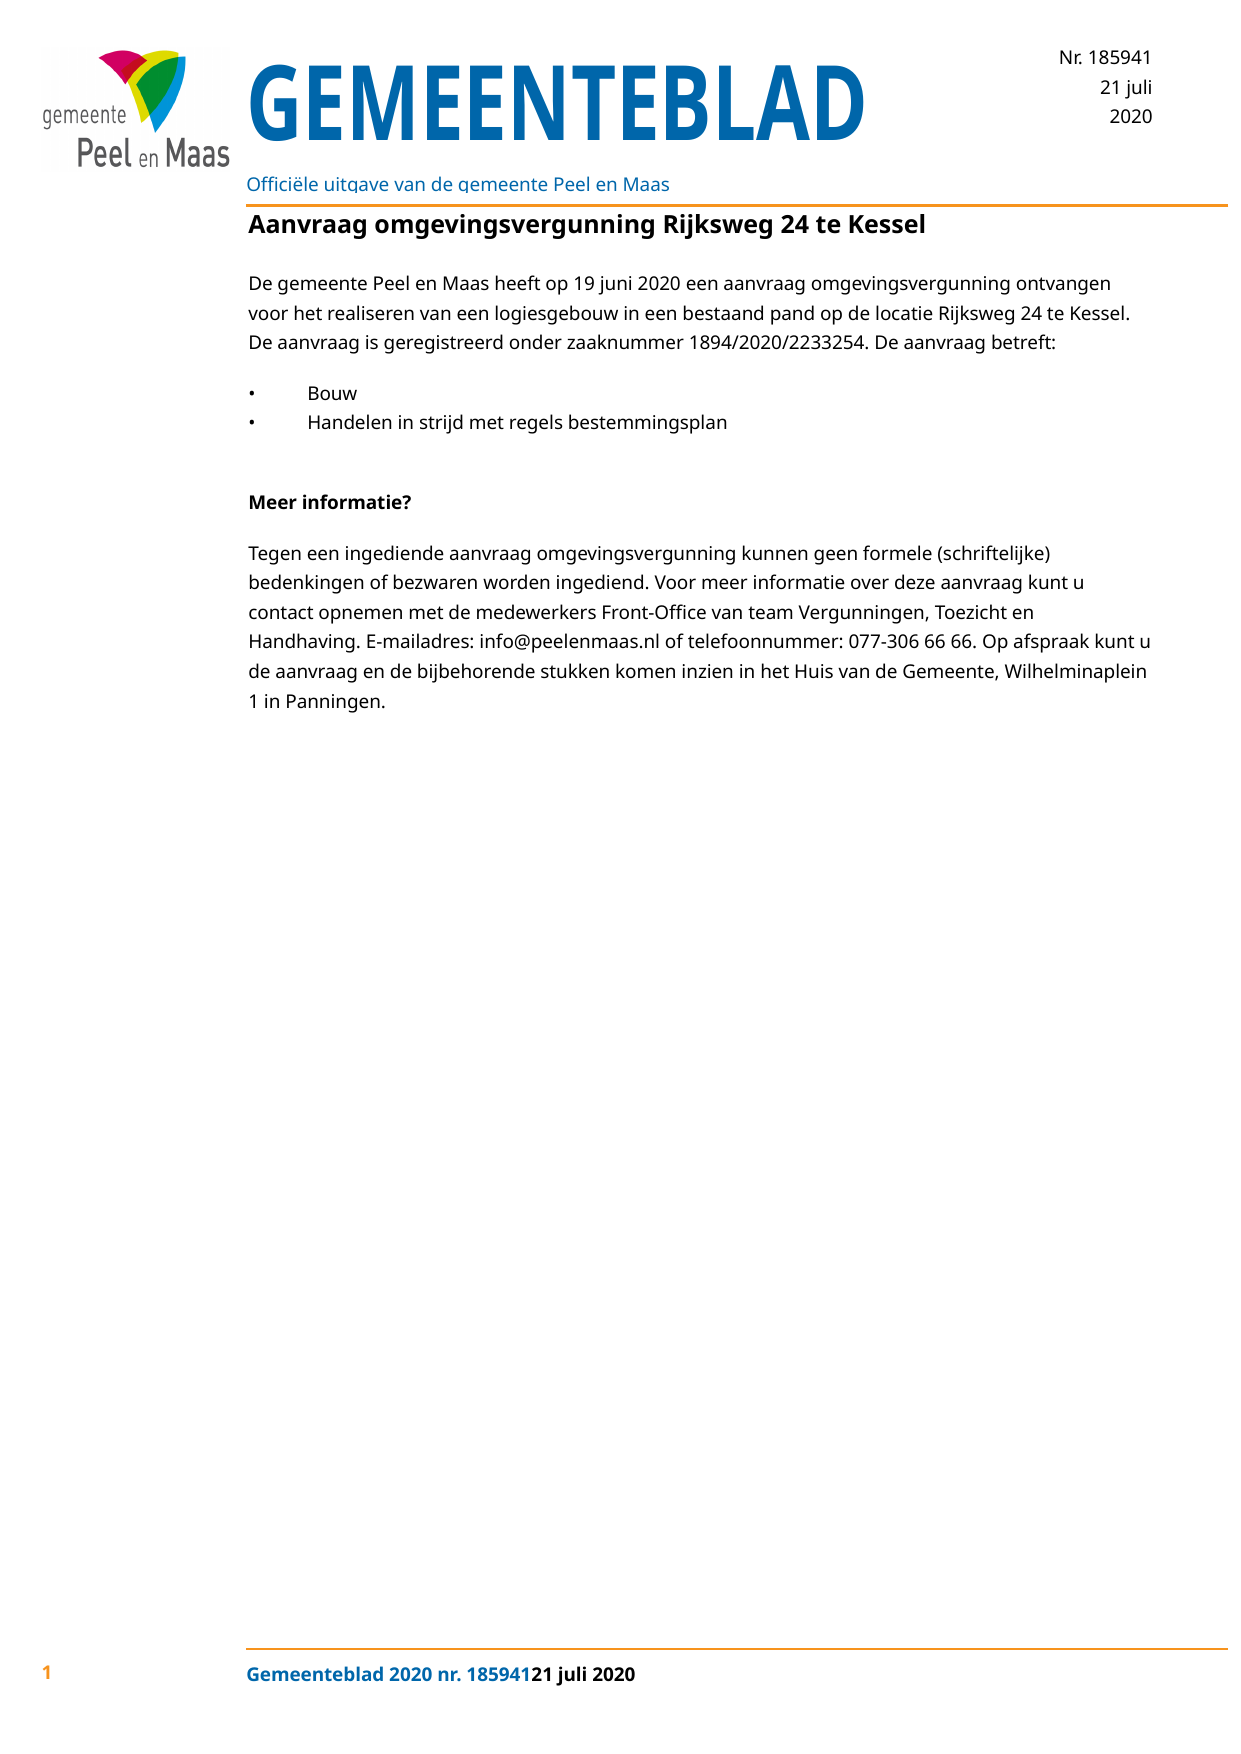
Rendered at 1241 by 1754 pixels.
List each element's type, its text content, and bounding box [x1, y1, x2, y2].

text Meer informatie? [248, 489, 1152, 515]
text De gemeente Peel en Maas heeft op 19 juni 2020 een aanvraag omgevingsvergunning ontvangen voor het realiseren van een logiesgebouw in een bestaand pand op de locatie Rijksweg 24 te Kessel. De aanvraag is geregistreerd onder zaaknummer 1894/2020/2233254. De aanvraag betreft: [248, 270, 1152, 355]
text Tegen een ingediende aanvraag omgevingsvergunning kunnen geen formele (schriftelijke) bedenkingen of bezwaren worden ingediend. Voor meer informatie over deze aanvraag kunt u contact opnemen met de medewerkers Front-Office van team Vergunningen, Toezicht en Handhaving. E-mailadres: info@peelenmaas.nl of telefoonnummer: 077-306 66 66. Op afspraak kunt u de aanvraag en de bijbehorende stukken komen inzien in het Huis van de Gemeente, Wilhelminaplein 1 in Panningen. [248, 540, 1152, 713]
picture [41, 47, 231, 172]
list Bouw [248, 380, 1152, 406]
text Aanvraag omgevingsvergunning Rijksweg 24 te Kessel [248, 207, 1152, 241]
list Handelen in strijd met regels bestemmingsplan [248, 409, 1152, 435]
